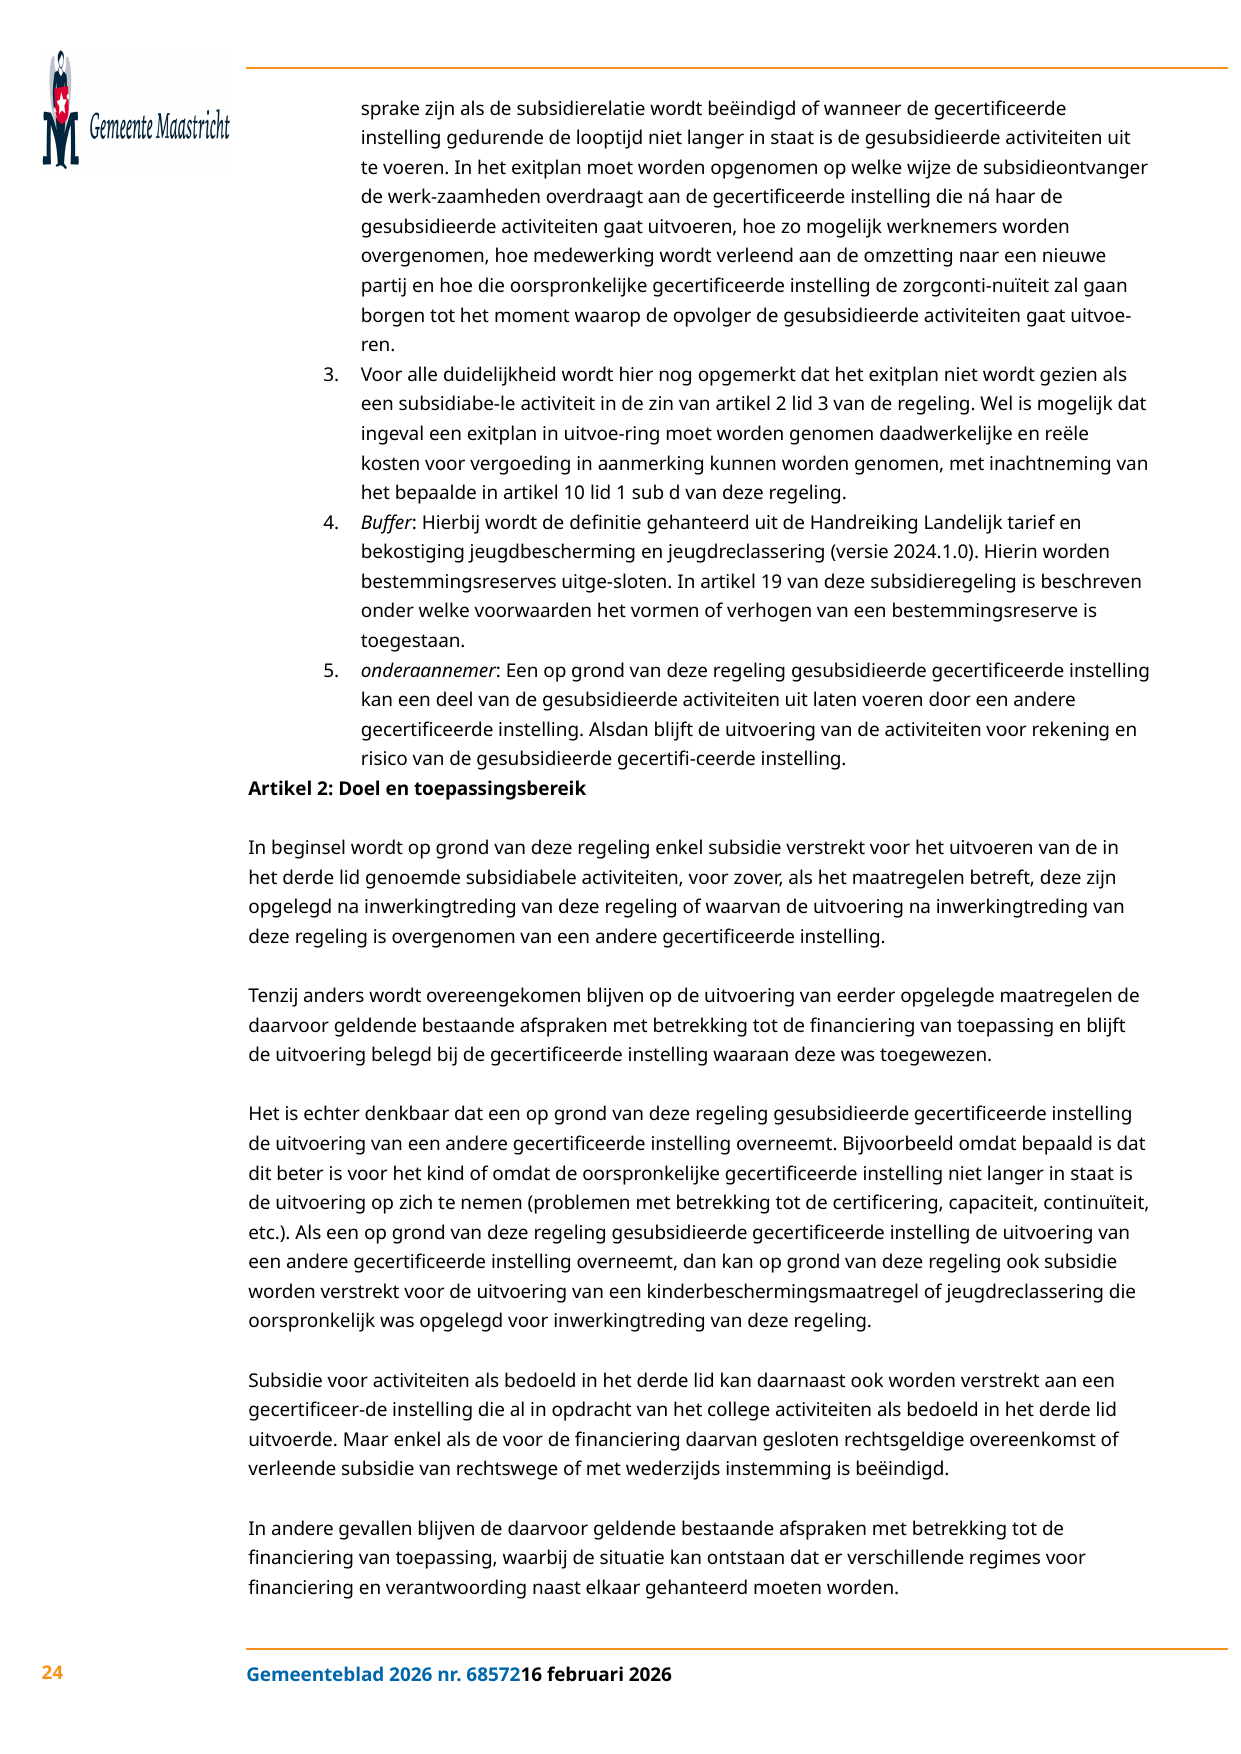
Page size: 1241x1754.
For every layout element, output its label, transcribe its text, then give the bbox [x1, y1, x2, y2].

picture [41, 47, 231, 172]
text Het is echter denkbaar dat een op grond van deze regeling gesubsidieerde gecertificeerde instelling de uitvoering van een andere gecertificeerde instelling overneemt. Bijvoorbeeld omdat bepaald is dat dit beter is voor het kind of omdat de oorspronkelijke gecertificeerde instelling niet langer in staat is de uitvoering op zich te nemen (problemen met betrekking tot de certificering, capaciteit, continuïteit, etc.). Als een op grond van deze regeling gesubsidieerde gecertificeerde instelling de uitvoering van een andere gecertificeerde instelling overneemt, dan kan op grond van deze regeling ook subsidie worden verstrekt voor de uitvoering van een kinderbeschermingsmaatregel of jeugdreclassering die oorspronkelijk was opgelegd voor inwerkingtreding van deze regeling. [248, 1101, 1152, 1333]
list sprake zijn als de subsidierelatie wordt beëindigd of wanneer de gecertificeerde instelling gedurende de looptijd niet langer in staat is de gesubsidieerde activiteiten uit te voeren. In het exitplan moet worden opgenomen op welke wijze de subsidieontvanger de werk-zaamheden overdraagt aan de gecertificeerde instelling die ná haar de gesubsidieerde activiteiten gaat uitvoeren, hoe zo mogelijk werknemers worden overgenomen, hoe medewerking wordt verleend aan de omzetting naar een nieuwe partij en hoe die oorspronkelijke gecertificeerde instelling de zorgconti-nuïteit zal gaan borgen tot het moment waarop de opvolger de gesubsidieerde activiteiten gaat uitvoe-ren. [323, 95, 1152, 357]
list Buffer: Hierbij wordt de definitie gehanteerd uit de Handreiking Landelijk tarief en bekostiging jeugdbescherming en jeugdreclassering (versie 2024.1.0). Hierin worden bestemmingsreserves uitge-sloten. In artikel 19 van deze subsidieregeling is beschreven onder welke voorwaarden het vormen of verhogen van een bestemmingsreserve is toegestaan. [323, 509, 1152, 653]
text Artikel 2: Doel en toepassingsbereik [248, 775, 1152, 801]
list onderaannemer: Een op grond van deze regeling gesubsidieerde gecertificeerde instelling kan een deel van de gesubsidieerde activiteiten uit laten voeren door een andere gecertificeerde instelling. Alsdan blijft de uitvoering van de activiteiten voor rekening en risico van de gesubsidieerde gecertifi-ceerde instelling. [323, 657, 1152, 771]
text In beginsel wordt op grond van deze regeling enkel subsidie verstrekt voor het uitvoeren van de in het derde lid genoemde subsidiabele activiteiten, voor zover, als het maatregelen betreft, deze zijn opgelegd na inwerkingtreding van deze regeling of waarvan de uitvoering na inwerkingtreding van deze regeling is overgenomen van een andere gecertificeerde instelling. [248, 834, 1152, 949]
text In andere gevallen blijven de daarvoor geldende bestaande afspraken met betrekking tot de financiering van toepassing, waarbij de situatie kan ontstaan dat er verschillende regimes voor financiering en verantwoording naast elkaar gehanteerd moeten worden. [248, 1515, 1152, 1600]
text Subsidie voor activiteiten als bedoeld in het derde lid kan daarnaast ook worden verstrekt aan een gecertificeer-de instelling die al in opdracht van het college activiteiten als bedoeld in het derde lid uitvoerde. Maar enkel als de voor de financiering daarvan gesloten rechtsgeldige overeenkomst of verleende subsidie van rechtswege of met wederzijds instemming is beëindigd. [248, 1367, 1152, 1481]
text Tenzij anders wordt overeengekomen blijven op de uitvoering van eerder opgelegde maatregelen de daarvoor geldende bestaande afspraken met betrekking tot de financiering van toepassing en blijft de uitvoering belegd bij de gecertificeerde instelling waaraan deze was toegewezen. [248, 982, 1152, 1067]
list Voor alle duidelijkheid wordt hier nog opgemerkt dat het exitplan niet wordt gezien als een subsidiabe-le activiteit in de zin van artikel 2 lid 3 van de regeling. Wel is mogelijk dat ingeval een exitplan in uitvoe-ring moet worden genomen daadwerkelijke en reële kosten voor vergoeding in aanmerking kunnen worden genomen, met inachtneming van het bepaalde in artikel 10 lid 1 sub d van deze regeling. [323, 361, 1152, 505]
